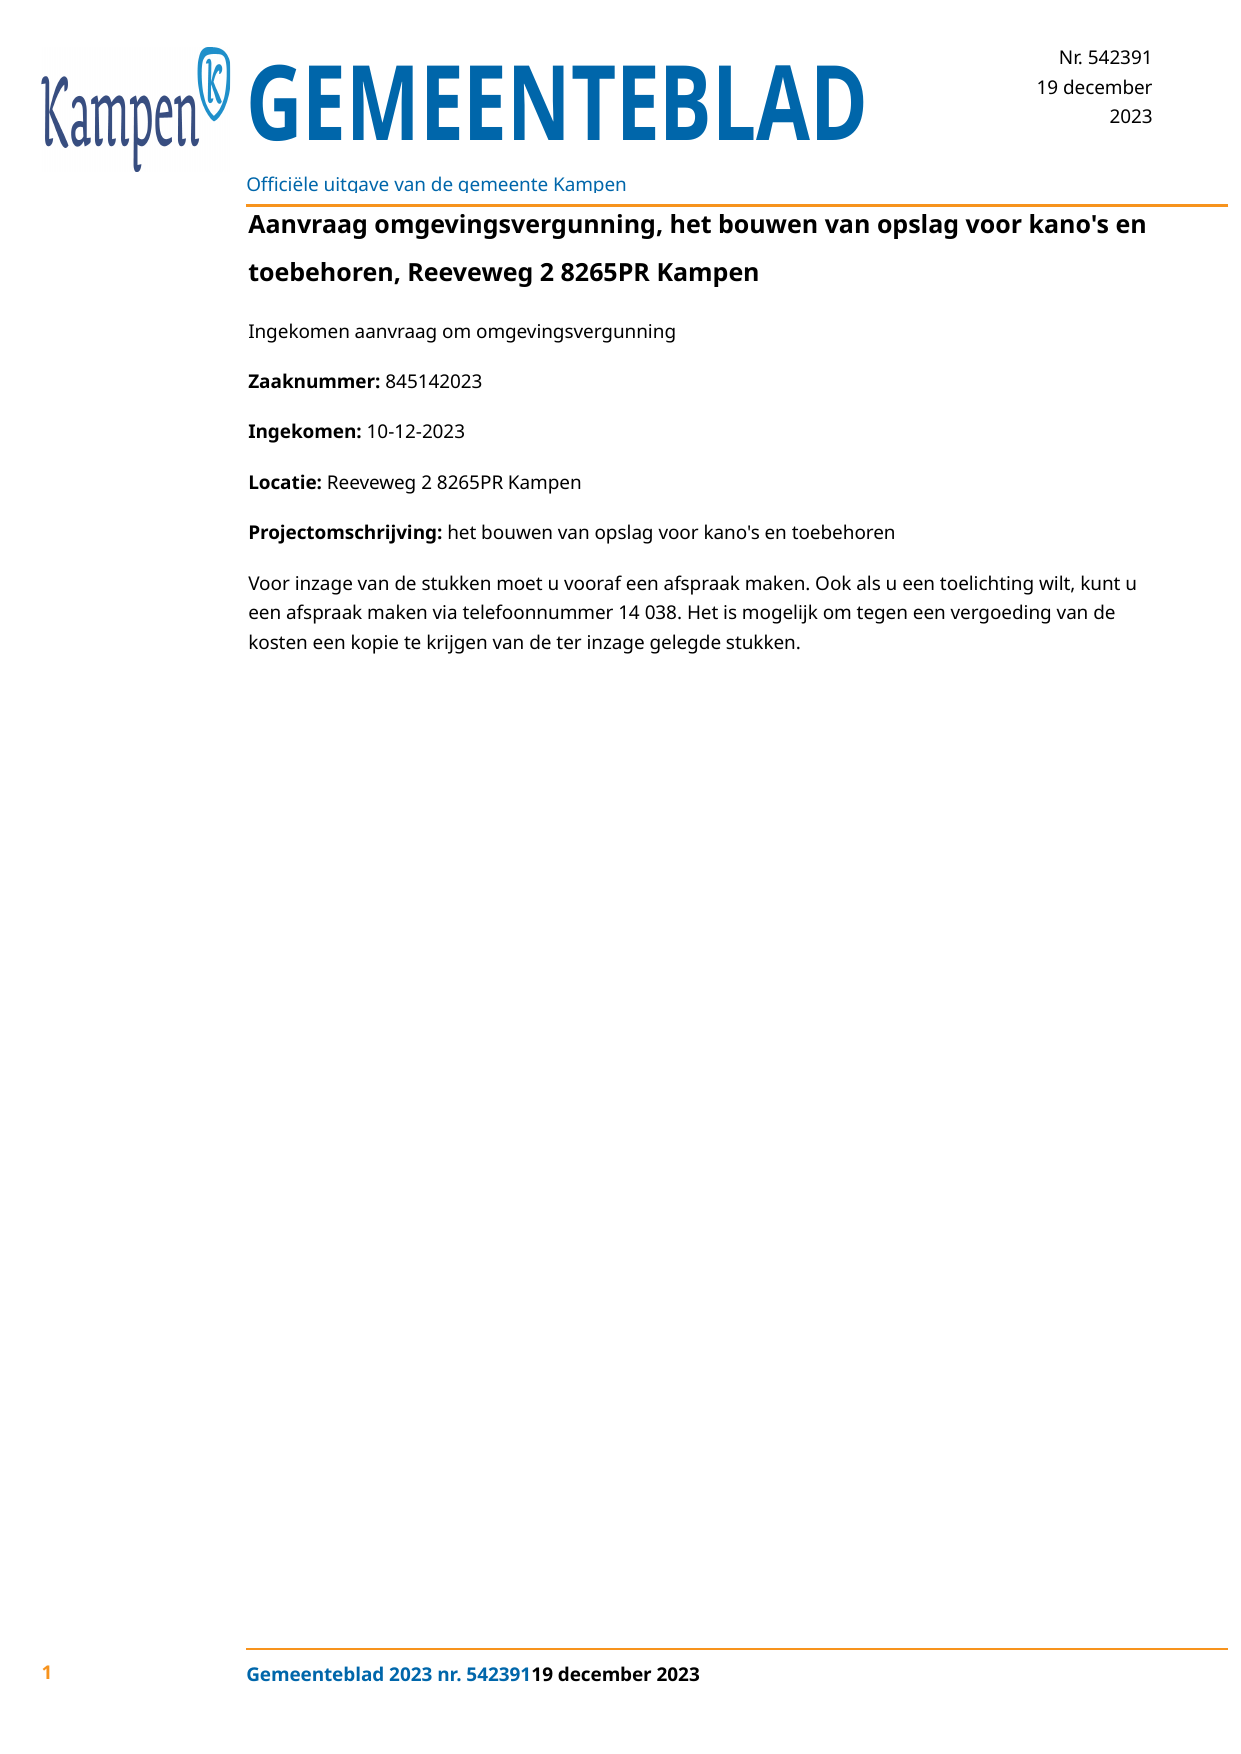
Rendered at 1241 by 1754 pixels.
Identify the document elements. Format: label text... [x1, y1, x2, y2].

text Zaaknummer: 845142023 [248, 368, 1152, 394]
text Projectomschrijving: het bouwen van opslag voor kano's en toebehoren [248, 519, 1152, 545]
text Voor inzage van de stukken moet u vooraf een afspraak maken. Ook als u een toelichting wilt, kunt u een afspraak maken via telefoonnummer 14 038. Het is mogelijk om tegen een vergoeding van de kosten een kopie te krijgen van de ter inzage gelegde stukken. [248, 570, 1152, 655]
text Ingekomen: 10-12-2023 [248, 419, 1152, 444]
text Ingekomen aanvraag om omgevingsvergunning [248, 318, 1152, 344]
text Locatie: Reeveweg 2 8265PR Kampen [248, 469, 1152, 495]
picture [41, 47, 231, 172]
text Aanvraag omgevingsvergunning, het bouwen van opslag voor kano's en toebehoren, Reeveweg 2 8265PR Kampen [248, 207, 1152, 288]
